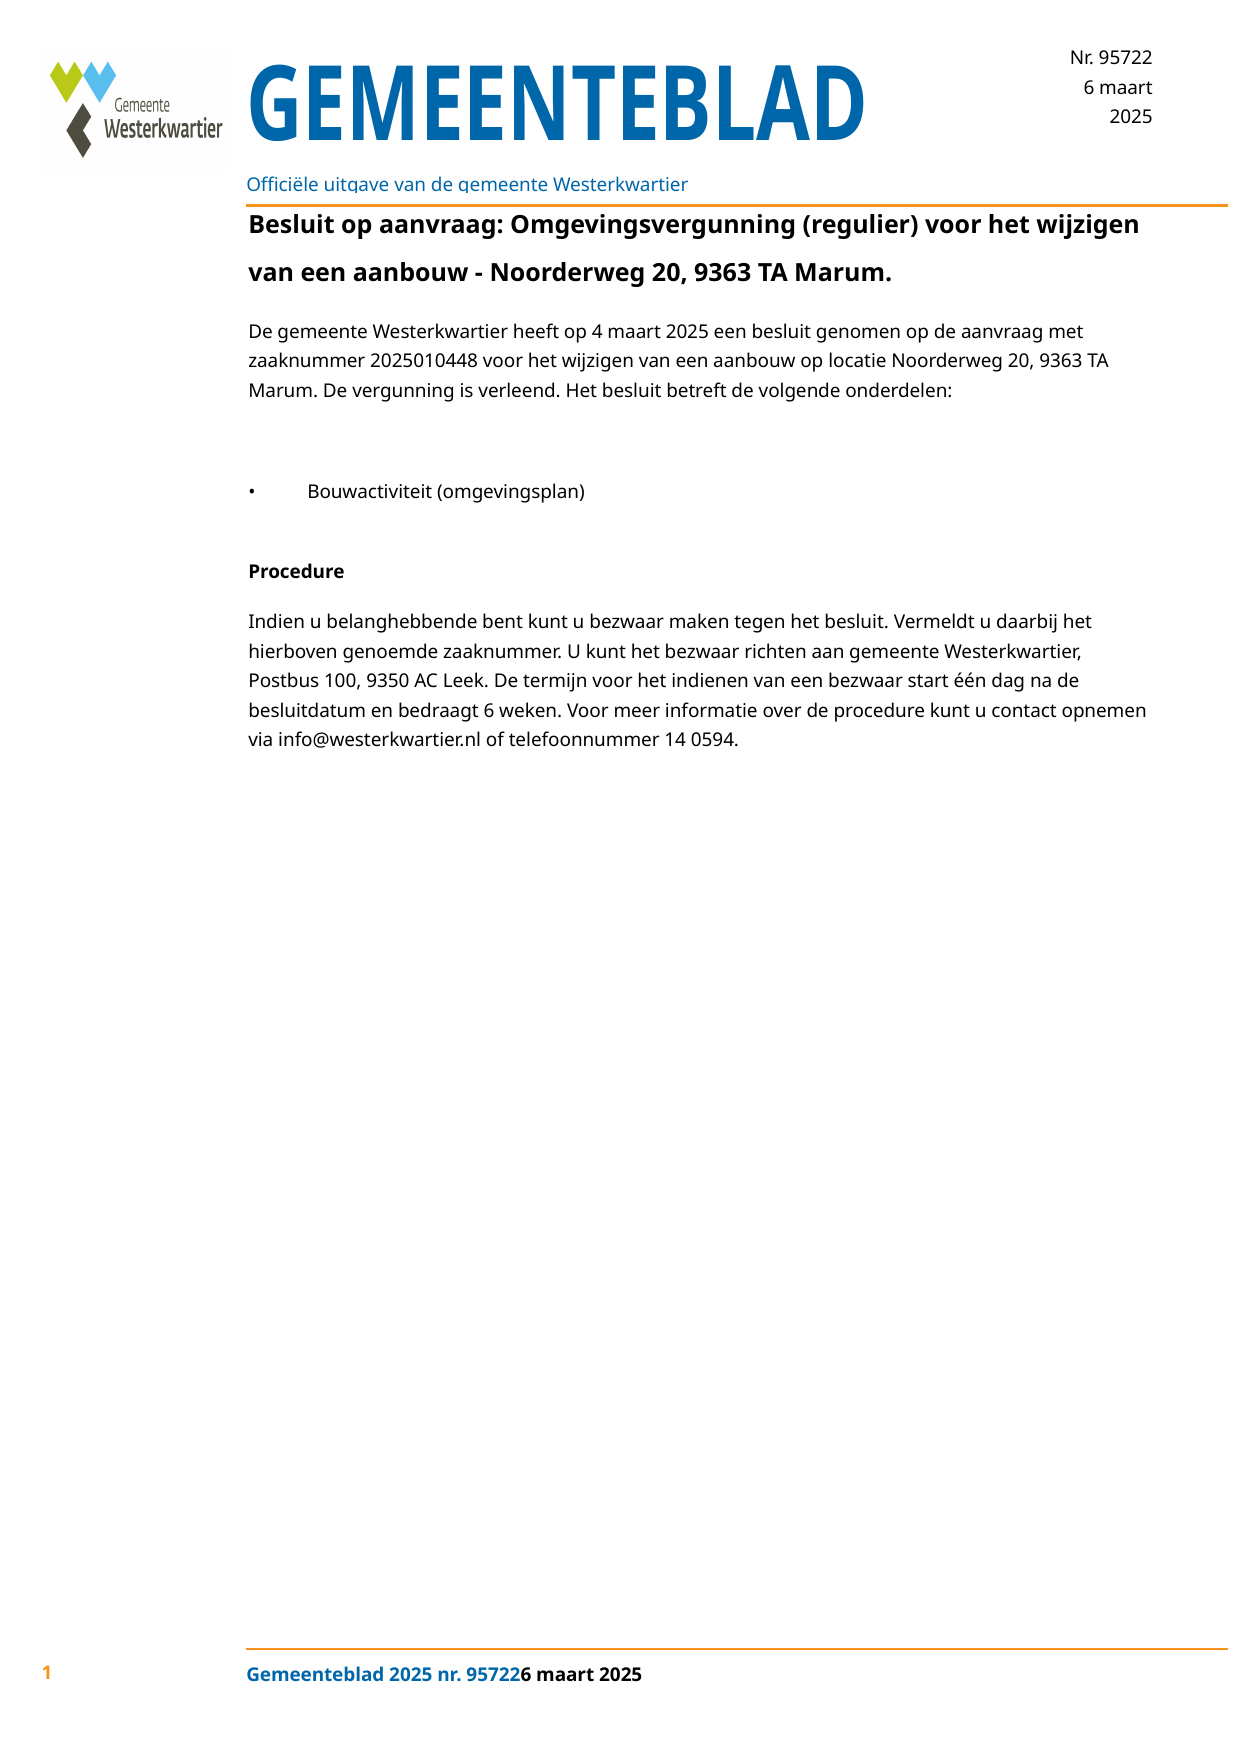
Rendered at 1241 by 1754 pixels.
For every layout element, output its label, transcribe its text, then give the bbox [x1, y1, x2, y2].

text Procedure [248, 558, 1152, 584]
text Besluit op aanvraag: Omgevingsvergunning (regulier) voor het wijzigen van een aanbouw - Noorderweg 20, 9363 TA Marum. [248, 207, 1152, 288]
list Bouwactiviteit (omgevingsplan) [248, 478, 1152, 504]
picture [41, 47, 231, 172]
text Indien u belanghebbende bent kunt u bezwaar maken tegen het besluit. Vermeldt u daarbij het hierboven genoemde zaaknummer. U kunt het bezwaar richten aan gemeente Westerkwartier, Postbus 100, 9350 AC Leek. De termijn voor het indienen van een bezwaar start één dag na de besluitdatum en bedraagt 6 weken. Voor meer informatie over de procedure kunt u contact opnemen via info@westerkwartier.nl of telefoonnummer 14 0594. [248, 608, 1152, 752]
text De gemeente Westerkwartier heeft op 4 maart 2025 een besluit genomen op de aanvraag met zaaknummer 2025010448 voor het wijzigen van een aanbouw op locatie Noorderweg 20, 9363 TA Marum. De vergunning is verleend. Het besluit betreft de volgende onderdelen: [248, 318, 1152, 403]
